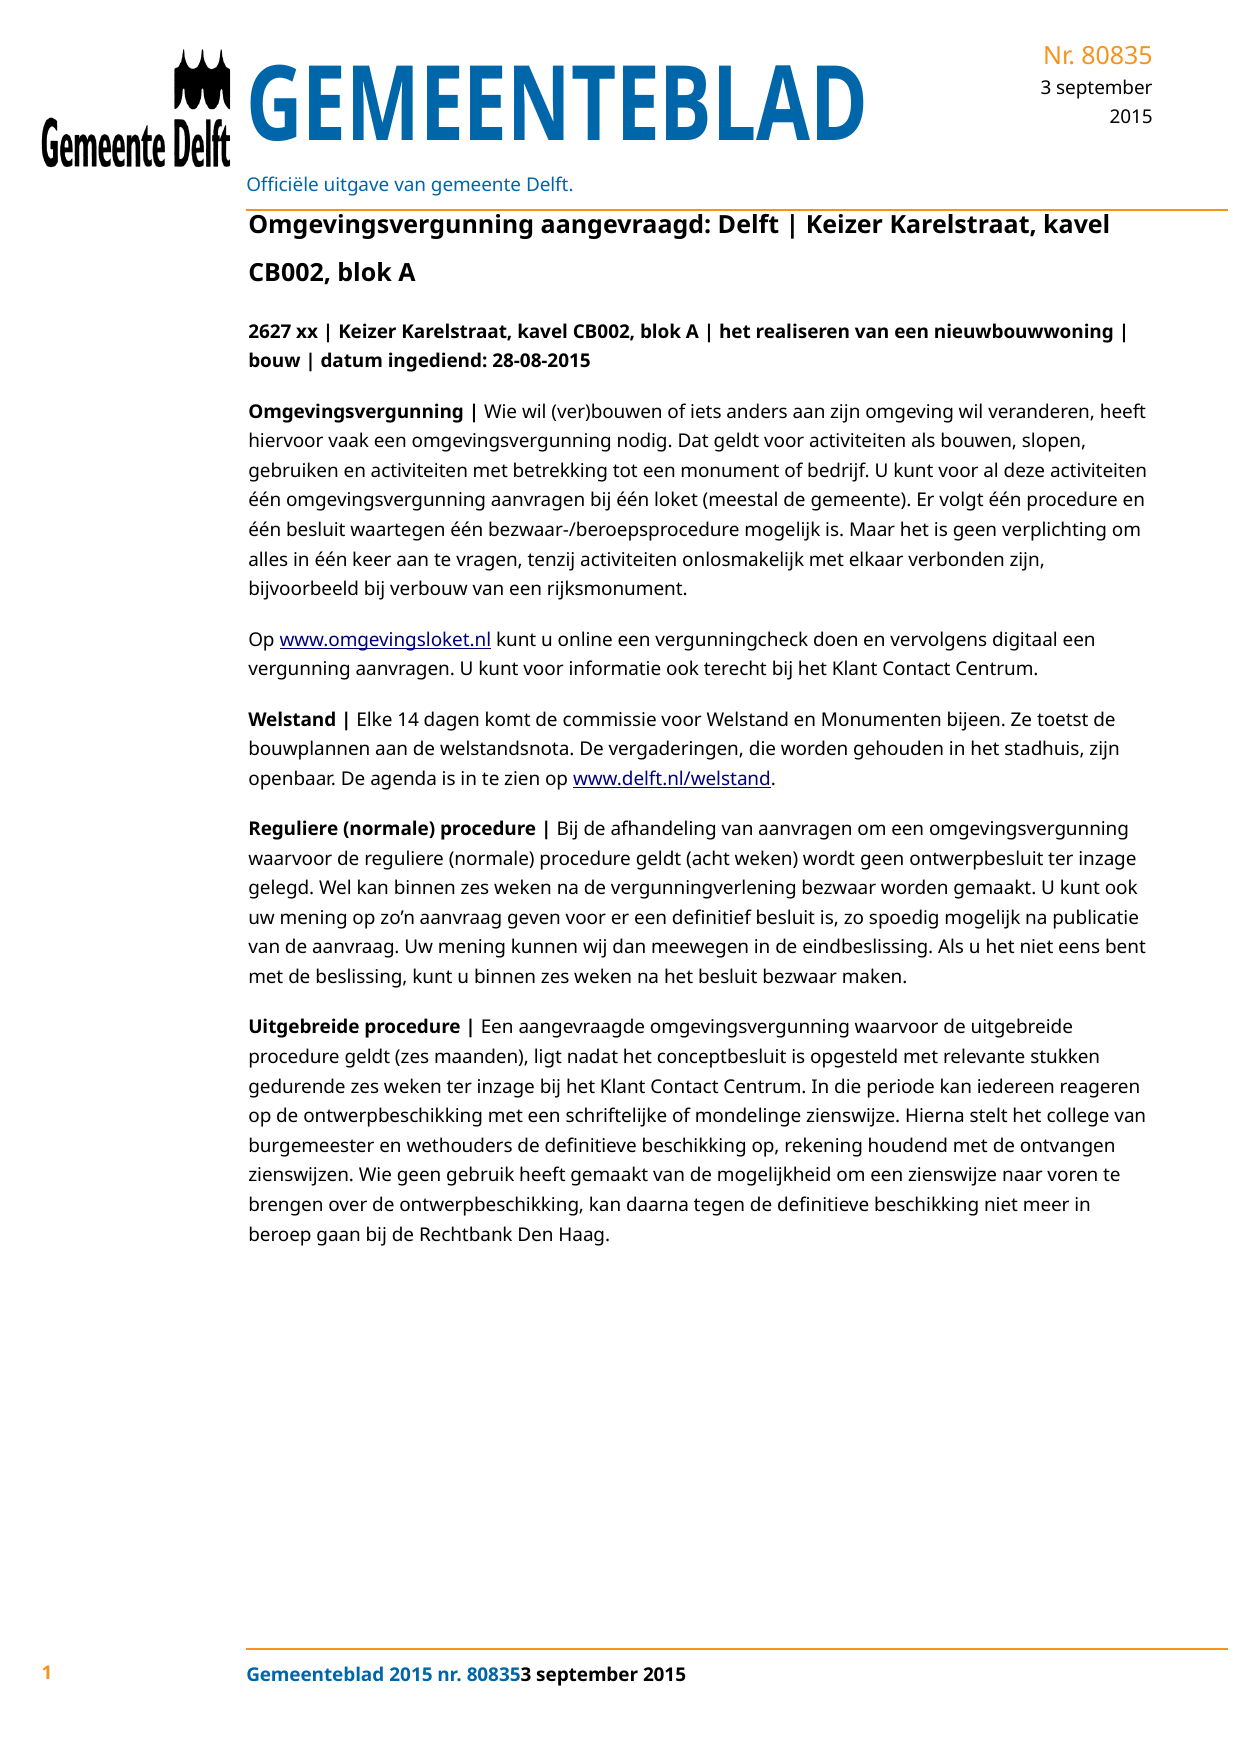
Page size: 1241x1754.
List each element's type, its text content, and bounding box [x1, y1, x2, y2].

text Uitgebreide procedure | Een aangevraagde omgevingsvergunning waarvoor de uitgebreide procedure geldt (zes maanden), ligt nadat het conceptbesluit is opgesteld met relevante stukken gedurende zes weken ter inzage bij het Klant Contact Centrum. In die periode kan iedereen reageren op de ontwerpbeschikking met een schriftelijke of mondelinge zienswijze. Hierna stelt het college van burgemeester en wethouders de definitieve beschikking op, rekening houdend met de ontvangen zienswijzen. Wie geen gebruik heeft gemaakt van de mogelijkheid om een zienswijze naar voren te brengen over de ontwerpbeschikking, kan daarna tegen de definitieve beschikking niet meer in beroep gaan bij de Rechtbank Den Haag. [248, 1014, 1152, 1247]
picture [41, 47, 231, 172]
text Op www.omgevingsloket.nl kunt u online een vergunningcheck doen en vervolgens digitaal een vergunning aanvragen. U kunt voor informatie ook terecht bij het Klant Contact Centrum. [248, 626, 1152, 681]
text Reguliere (normale) procedure | Bij de afhandeling van aanvragen om een omgevingsvergunning waarvoor de reguliere (normale) procedure geldt (acht weken) wordt geen ontwerpbesluit ter inzage gelegd. Wel kan binnen zes weken na de vergunningverlening bezwaar worden gemaakt. U kunt ook uw mening op zo’n aanvraag geven voor er een definitief besluit is, zo spoedig mogelijk na publicatie van de aanvraag. Uw mening kunnen wij dan meewegen in de eindbeslissing. Als u het niet eens bent met de beslissing, kunt u binnen zes weken na het besluit bezwaar maken. [248, 815, 1152, 989]
text Omgevingsvergunning aangevraagd: Delft | Keizer Karelstraat, kavel CB002, blok A [248, 211, 1152, 288]
text Omgevingsvergunning | Wie wil (ver)bouwen of iets anders aan zijn omgeving wil veranderen, heeft hiervoor vaak een omgevingsvergunning nodig. Dat geldt voor activiteiten als bouwen, slopen, gebruiken en activiteiten met betrekking tot een monument of bedrijf. U kunt voor al deze activiteiten één omgevingsvergunning aanvragen bij één loket (meestal de gemeente). Er volgt één procedure en één besluit waartegen één bezwaar-/beroepsprocedure mogelijk is. Maar het is geen verplichting om alles in één keer aan te vragen, tenzij activiteiten onlosmakelijk met elkaar verbonden zijn, bijvoorbeeld bij verbouw van een rijksmonument. [248, 398, 1152, 601]
text Welstand | Elke 14 dagen komt de commissie voor Welstand en Monumenten bijeen. Ze toetst de bouwplannen aan de welstandsnota. De vergaderingen, die worden gehouden in het stadhuis, zijn openbaar. De agenda is in te zien op www.delft.nl/welstand. [248, 706, 1152, 791]
text 2627 xx | Keizer Karelstraat, kavel CB002, blok A | het realiseren van een nieuwbouwwoning | bouw | datum ingediend: 28-08-2015 [248, 318, 1152, 373]
